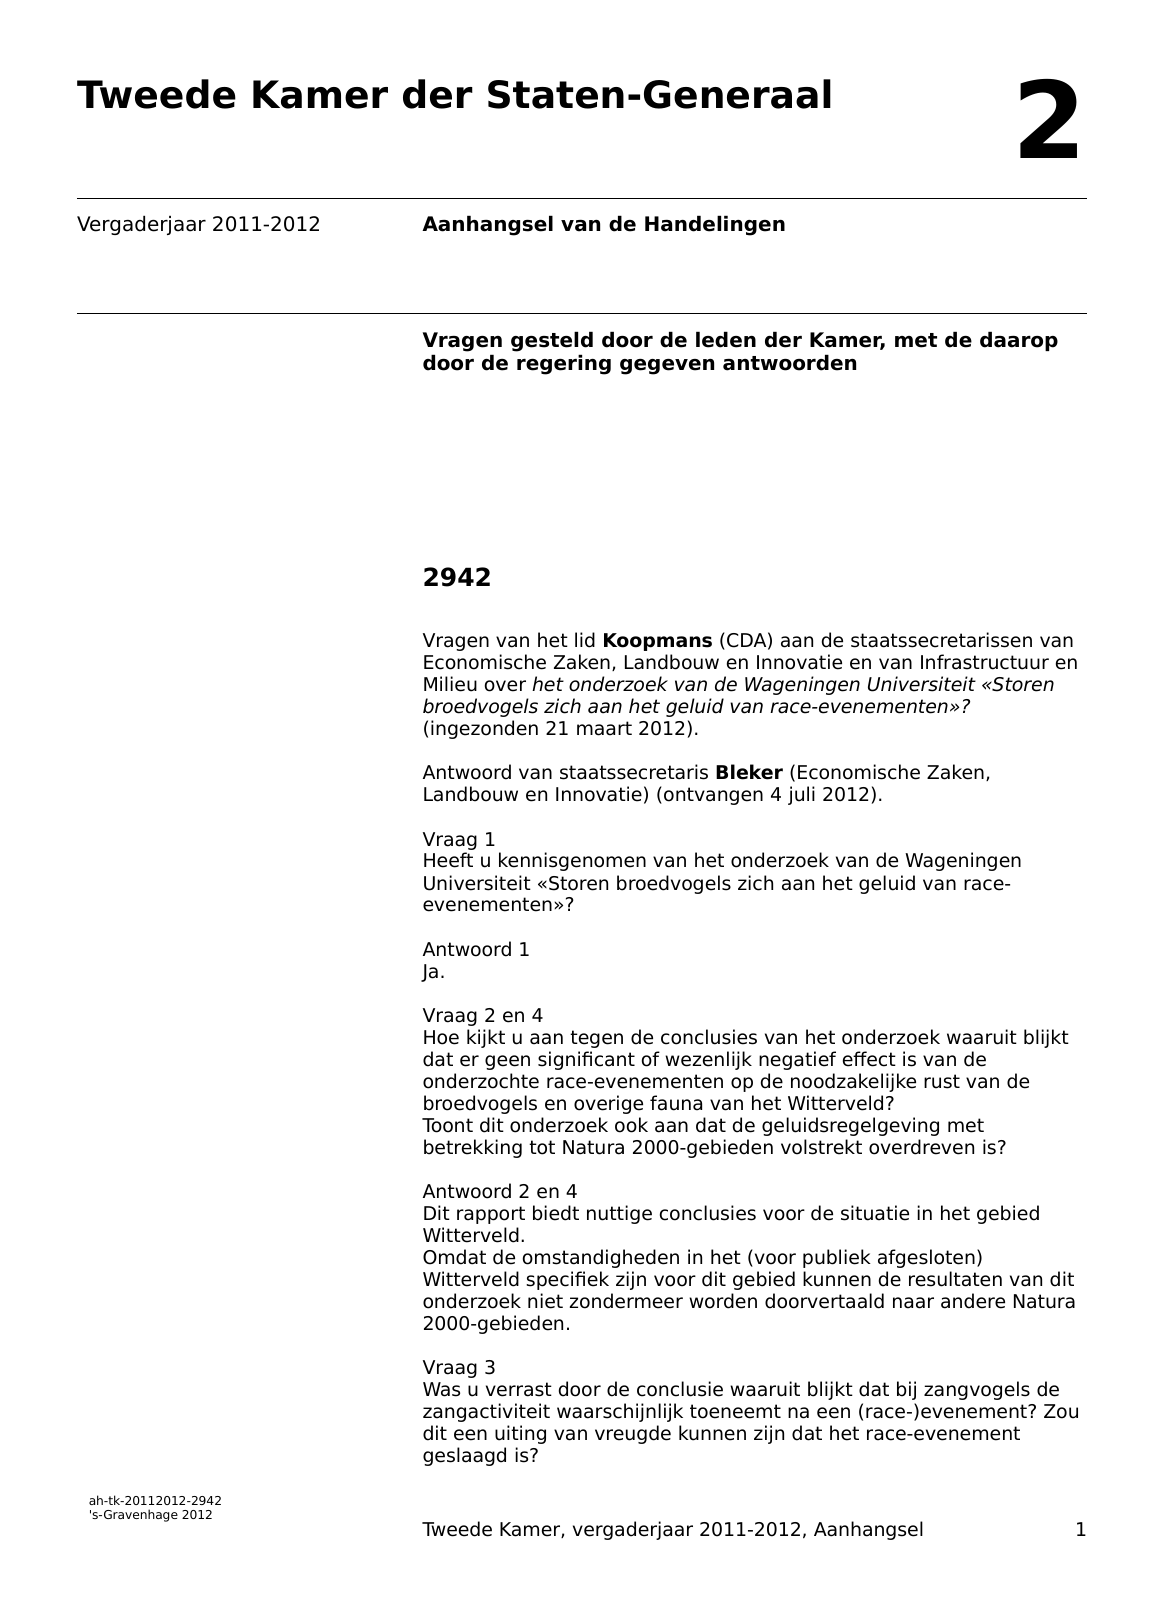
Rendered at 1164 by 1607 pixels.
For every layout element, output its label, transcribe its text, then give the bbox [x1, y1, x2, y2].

text Vraag 3 [422, 1357, 1087, 1379]
table_cell [77, 314, 422, 375]
text Antwoord van staatssecretaris Bleker (Economische Zaken, Landbouw en Innovatie) (ontvangen 4 juli 2012). [422, 762, 1087, 806]
text Vraag 1 [422, 828, 1087, 850]
text Vragen van het lid Koopmans (CDA) aan de staatssecretarissen van Economische Zaken, Landbouw en Innovatie en van Infrastructuur en Milieu over het onderzoek van de Wageningen Universiteit «Storen broedvogels zich aan het geluid van race-evenementen»? (ingezonden 21 maart 2012). [422, 630, 1087, 740]
text Antwoord 2 en 4 [422, 1181, 1087, 1203]
text 2942 [422, 563, 1087, 592]
text 's-Gravenhage 2012 [88, 1508, 323, 1522]
table_cell Vragen gesteld door de leden der Kamer, met de daarop door de regering gegeven antwoorden [422, 314, 1087, 375]
text Antwoord 1 [422, 938, 1087, 961]
text Ja. [422, 961, 1087, 982]
table_header Tweede Kamer der Staten-Generaal [77, 59, 886, 198]
table_cell Vergaderjaar 2011-2012 [77, 199, 422, 313]
text Heeft u kennisgenomen van het onderzoek van de Wageningen Universiteit «Storen broedvogels zich aan het geluid van race-evenementen»? [422, 850, 1087, 916]
text ah-tk-20112012-2942 [88, 1494, 323, 1508]
text Toont dit onderzoek ook aan dat de geluidsregelgeving met betrekking tot Natura 2000-gebieden volstrekt overdreven is? [422, 1114, 1087, 1158]
text Omdat de omstandigheden in het (voor publiek afgesloten) Witterveld specifiek zijn voor dit gebied kunnen de resultaten van dit onderzoek niet zondermeer worden doorvertaald naar andere Natura 2000-gebieden. [422, 1247, 1087, 1334]
table_cell Aanhangsel van de Handelingen [422, 199, 1087, 313]
table_header 2 [886, 59, 1087, 198]
text Vraag 2 en 4 [422, 1005, 1087, 1027]
text Was u verrast door de conclusie waaruit blijkt dat bij zangvogels de zangactiviteit waarschijnlijk toeneemt na een (race-)evenement? Zou dit een uiting van vreugde kunnen zijn dat het race-evenement geslaagd is? [422, 1379, 1087, 1467]
text Dit rapport biedt nuttige conclusies voor de situatie in het gebied Witterveld. [422, 1203, 1087, 1247]
text Hoe kijkt u aan tegen de conclusies van het onderzoek waaruit blijkt dat er geen significant of wezenlijk negatief effect is van de onderzochte race-evenementen op de noodzakelijke rust van de broedvogels en overige fauna van het Witterveld? [422, 1027, 1087, 1114]
